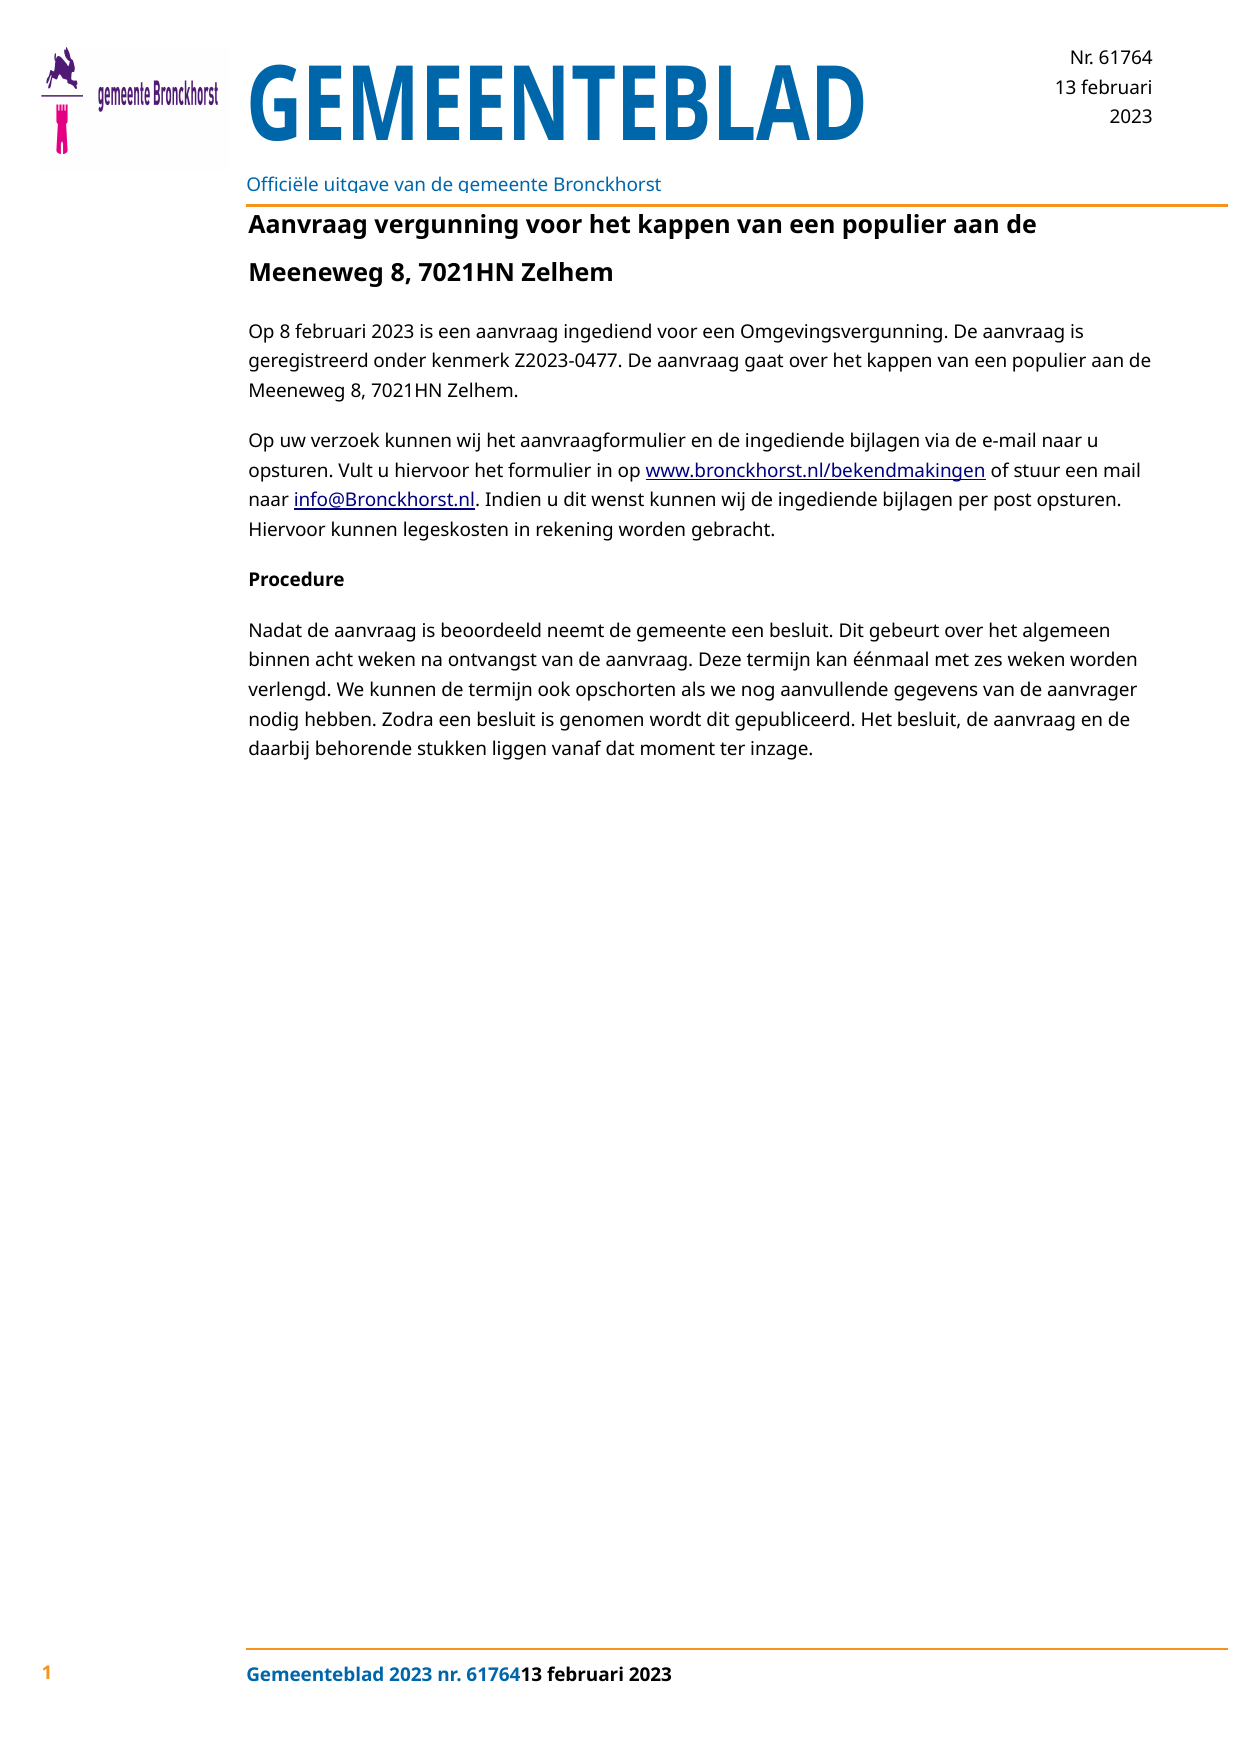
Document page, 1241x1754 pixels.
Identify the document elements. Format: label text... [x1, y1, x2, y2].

text Aanvraag vergunning voor het kappen van een populier aan de Meeneweg 8, 7021HN Zelhem [248, 207, 1152, 288]
picture [41, 47, 231, 172]
text Op uw verzoek kunnen wij het aanvraagformulier en de ingediende bijlagen via de e-mail naar u opsturen. Vult u hiervoor het formulier in op www.bronckhorst.nl/bekendmakingen of stuur een mail naar info@Bronckhorst.nl. Indien u dit wenst kunnen wij de ingediende bijlagen per post opsturen. Hiervoor kunnen legeskosten in rekening worden gebracht. [248, 427, 1152, 542]
text Op 8 februari 2023 is een aanvraag ingediend voor een Omgevingsvergunning. De aanvraag is geregistreerd onder kenmerk Z2023-0477. De aanvraag gaat over het kappen van een populier aan de Meeneweg 8, 7021HN Zelhem. [248, 318, 1152, 403]
text Nadat de aanvraag is beoordeeld neemt de gemeente een besluit. Dit gebeurt over het algemeen binnen acht weken na ontvangst van de aanvraag. Deze termijn kan éénmaal met zes weken worden verlengd. We kunnen de termijn ook opschorten als we nog aanvullende gegevens van de aanvrager nodig hebben. Zodra een besluit is genomen wordt dit gepubliceerd. Het besluit, de aanvraag en de daarbij behorende stukken liggen vanaf dat moment ter inzage. [248, 617, 1152, 761]
text Procedure [248, 567, 1152, 592]
